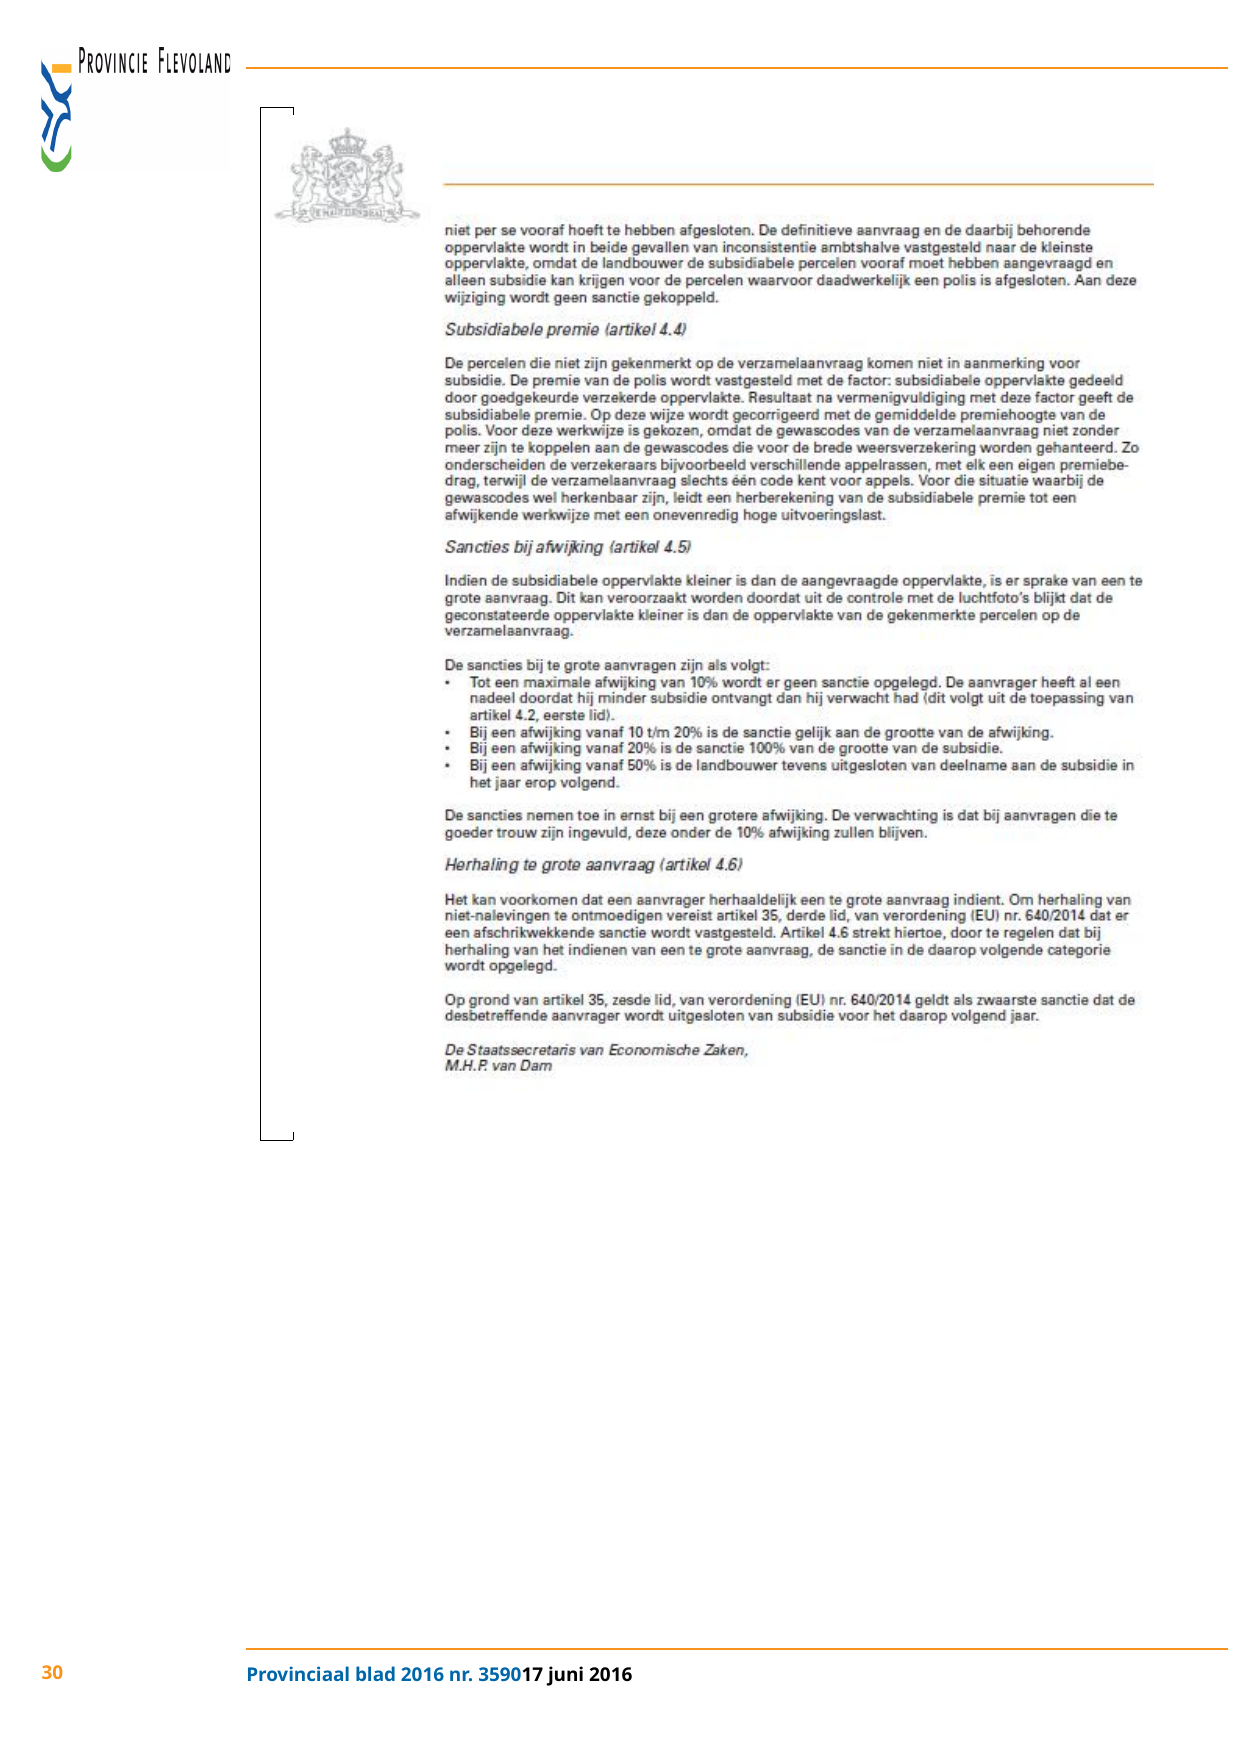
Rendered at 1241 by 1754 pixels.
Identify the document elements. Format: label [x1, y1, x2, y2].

picture [268, 115, 1154, 1132]
picture [41, 47, 231, 172]
